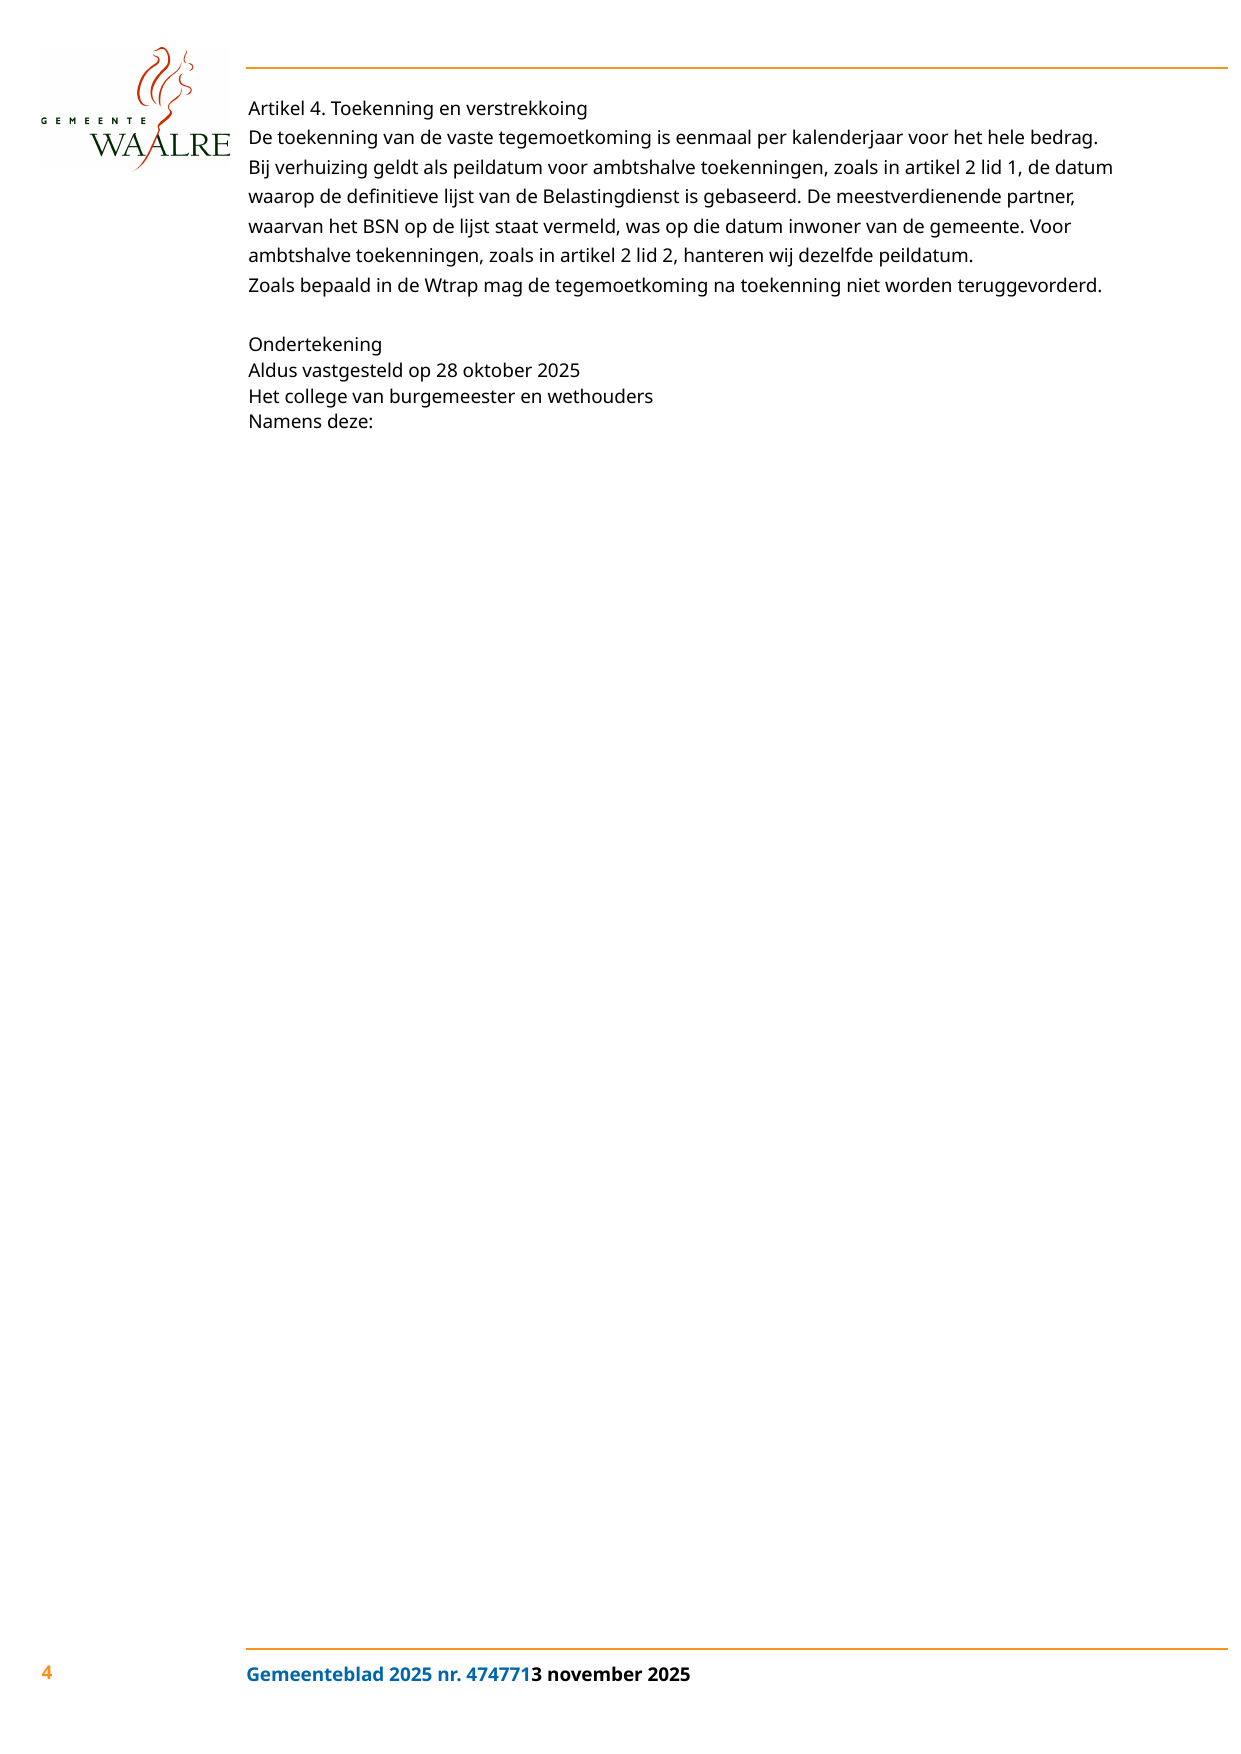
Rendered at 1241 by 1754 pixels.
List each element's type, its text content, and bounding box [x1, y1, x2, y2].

text Aldus vastgesteld op 28 oktober 2025 [248, 357, 1152, 383]
text Zoals bepaald in de Wtrap mag de tegemoetkoming na toekenning niet worden teruggevorderd. [248, 272, 1152, 298]
text Artikel 4. Toekenning en verstrekkoing [248, 95, 1152, 121]
text Bij verhuizing geldt als peildatum voor ambtshalve toekenningen, zoals in artikel 2 lid 1, de datum waarop de definitieve lijst van de Belastingdienst is gebaseerd. De meestverdienende partner, waarvan het BSN op de lijst staat vermeld, was op die datum inwoner van de gemeente. Voor ambtshalve toekenningen, zoals in artikel 2 lid 2, hanteren wij dezelfde peildatum. [248, 154, 1152, 268]
text De toekenning van de vaste tegemoetkoming is eenmaal per kalenderjaar voor het hele bedrag. [248, 124, 1152, 150]
picture [41, 47, 231, 172]
text Namens deze: [248, 409, 1152, 434]
text Ondertekening [248, 331, 1152, 357]
text Het college van burgemeester en wethouders [248, 383, 1152, 409]
